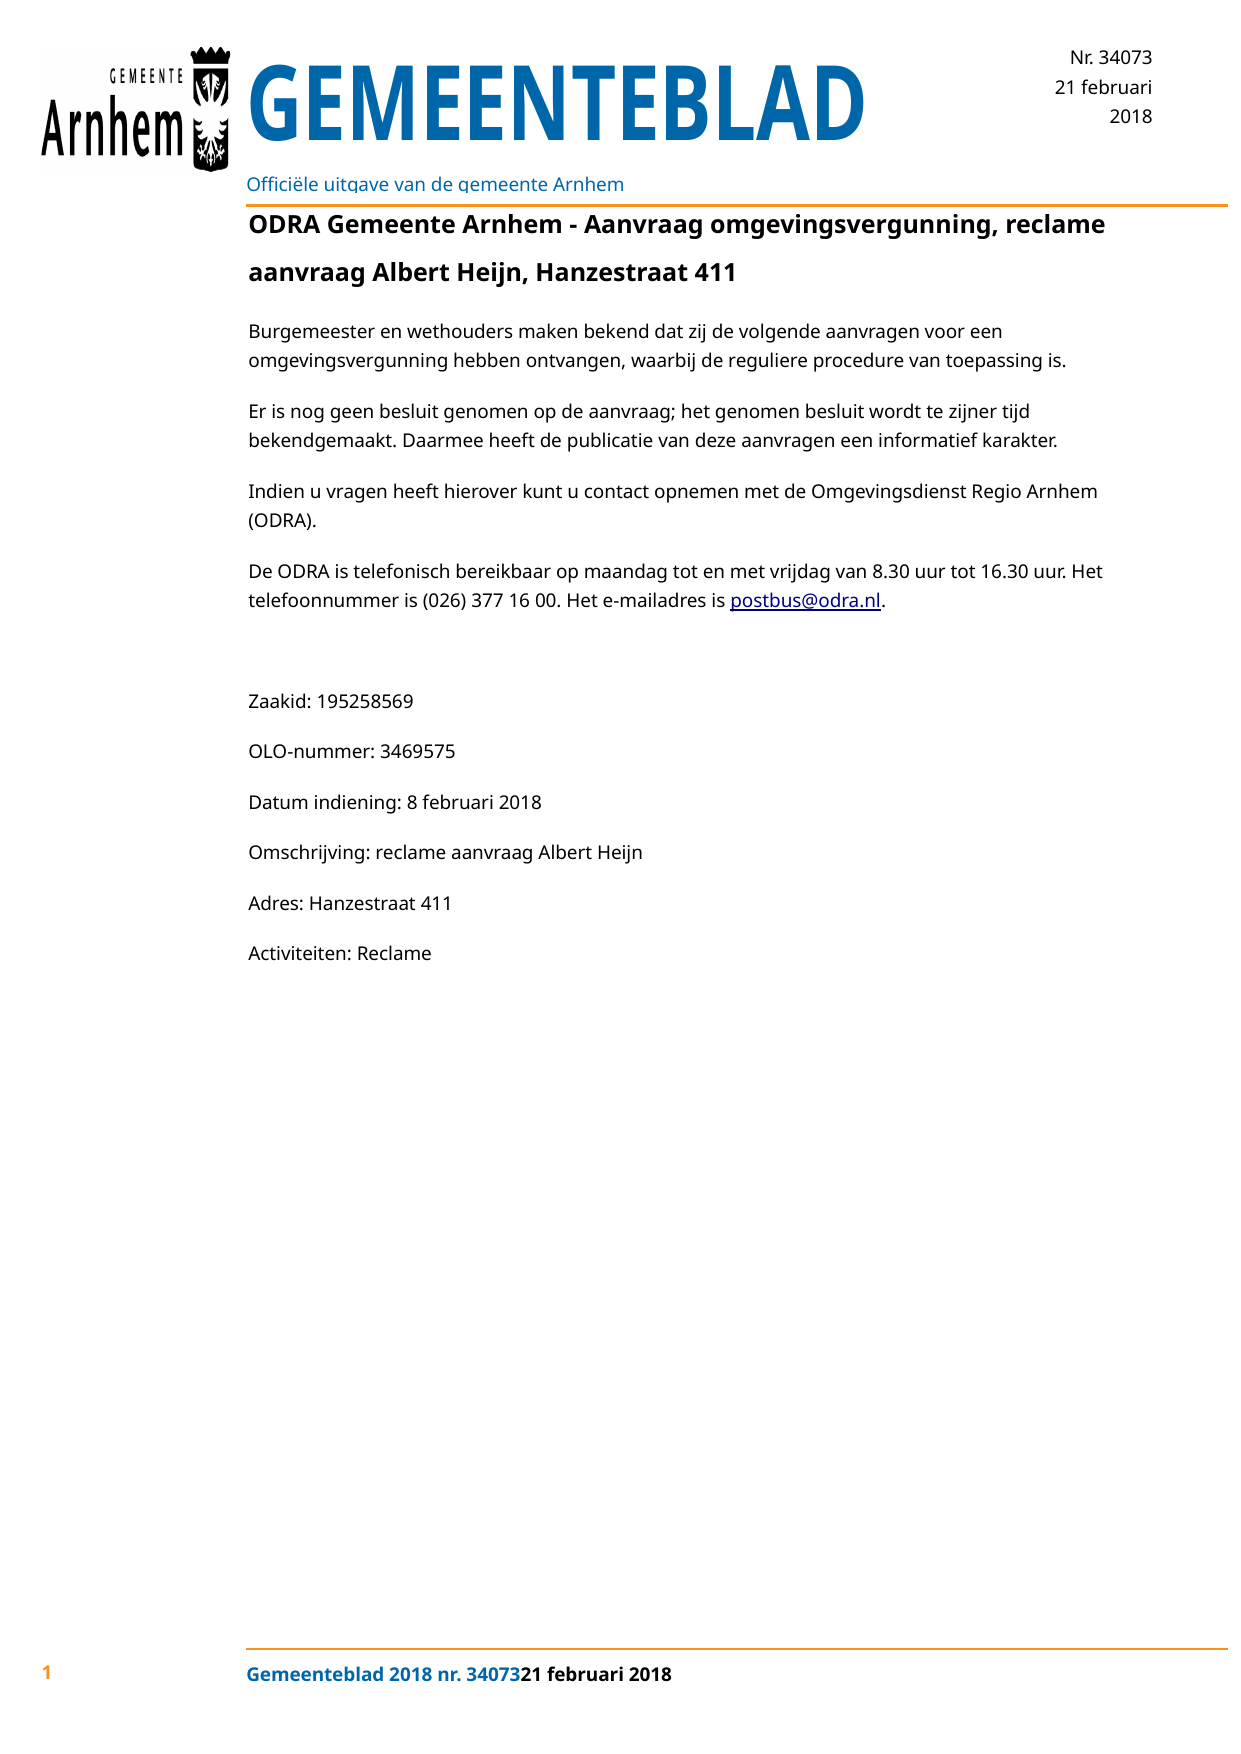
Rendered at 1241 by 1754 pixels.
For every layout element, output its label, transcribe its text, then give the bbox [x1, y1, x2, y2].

text Indien u vragen heeft hierover kunt u contact opnemen met de Omgevingsdienst Regio Arnhem (ODRA). [248, 478, 1152, 533]
text De ODRA is telefonisch bereikbaar op maandag tot en met vrijdag van 8.30 uur tot 16.30 uur. Het telefoonnummer is (026) 377 16 00. Het e-mailadres is postbus@odra.nl. [248, 558, 1152, 613]
text Zaakid: 195258569 [248, 688, 1152, 714]
text Omschrijving: reclame aanvraag Albert Heijn [248, 839, 1152, 865]
picture [41, 47, 231, 172]
text Activiteiten: Reclame [248, 940, 1152, 966]
text Datum indiening: 8 februari 2018 [248, 789, 1152, 815]
text Burgemeester en wethouders maken bekend dat zij de volgende aanvragen voor een omgevingsvergunning hebben ontvangen, waarbij de reguliere procedure van toepassing is. [248, 318, 1152, 373]
text OLO-nummer: 3469575 [248, 739, 1152, 764]
text Er is nog geen besluit genomen op de aanvraag; het genomen besluit wordt te zijner tijd bekendgemaakt. Daarmee heeft de publicatie van deze aanvragen een informatief karakter. [248, 398, 1152, 453]
text Adres: Hanzestraat 411 [248, 890, 1152, 916]
text ODRA Gemeente Arnhem - Aanvraag omgevingsvergunning, reclame aanvraag Albert Heijn, Hanzestraat 411 [248, 207, 1152, 288]
